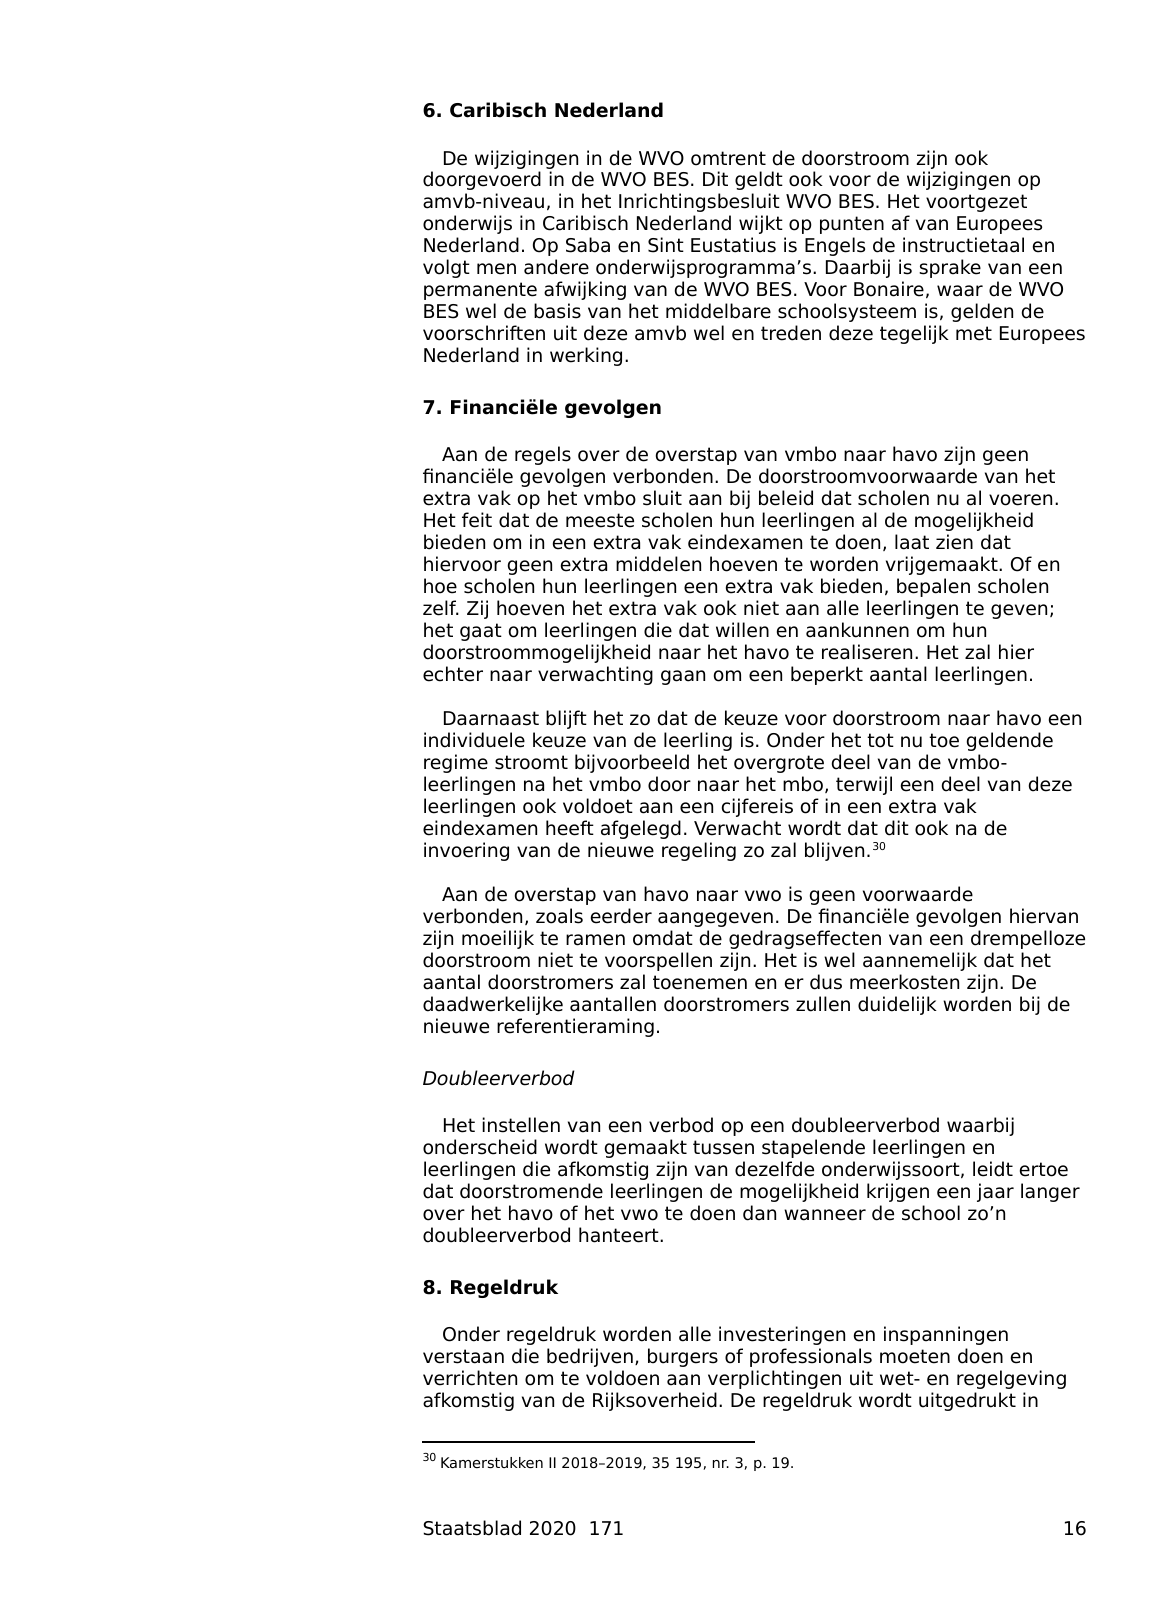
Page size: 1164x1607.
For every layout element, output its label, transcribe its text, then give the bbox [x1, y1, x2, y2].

text Onder regeldruk worden alle investeringen en inspanningen verstaan die bedrijven, burgers of professionals moeten doen en verrichten om te voldoen aan verplichtingen uit wet- en regelgeving afkomstig van de Rijksoverheid. De regeldruk wordt uitgedrukt in [422, 1324, 1087, 1412]
text Aan de regels over de overstap van vmbo naar havo zijn geen financiële gevolgen verbonden. De doorstroomvoorwaarde van het extra vak op het vmbo sluit aan bij beleid dat scholen nu al voeren. Het feit dat de meeste scholen hun leerlingen al de mogelijkheid bieden om in een extra vak eindexamen te doen, laat zien dat hiervoor geen extra middelen hoeven te worden vrijgemaakt. Of en hoe scholen hun leerlingen een extra vak bieden, bepalen scholen zelf. Zij hoeven het extra vak ook niet aan alle leerlingen te geven; het gaat om leerlingen die dat willen en aankunnen om hun doorstroommogelijkheid naar het havo te realiseren. Het zal hier echter naar verwachting gaan om een beperkt aantal leerlingen. [422, 444, 1087, 686]
text Aan de overstap van havo naar vwo is geen voorwaarde verbonden, zoals eerder aangegeven. De financiële gevolgen hiervan zijn moeilijk te ramen omdat de gedragseffecten van een drempelloze doorstroom niet te voorspellen zijn. Het is wel aannemelijk dat het aantal doorstromers zal toenemen en er dus meerkosten zijn. De daadwerkelijke aantallen doorstromers zullen duidelijk worden bij de nieuwe referentieraming. [422, 884, 1087, 1038]
subtitle 8. Regeldruk [422, 1277, 1087, 1299]
subtitle 6. Caribisch Nederland [422, 100, 1087, 122]
subtitle 7. Financiële gevolgen [422, 397, 1087, 419]
subtitle Doubleerverbod [422, 1068, 1087, 1090]
text De wijzigingen in de WVO omtrent de doorstroom zijn ook doorgevoerd in de WVO BES. Dit geldt ook voor de wijzigingen op amvb-niveau, in het Inrichtingsbesluit WVO BES. Het voortgezet onderwijs in Caribisch Nederland wijkt op punten af van Europees Nederland. Op Saba en Sint Eustatius is Engels de instructietaal en volgt men andere onderwijsprogramma’s. Daarbij is sprake van een permanente afwijking van de WVO BES. Voor Bonaire, waar de WVO BES wel de basis van het middelbare schoolsysteem is, gelden de voorschriften uit deze amvb wel en treden deze tegelijk met Europees Nederland in werking. [422, 147, 1087, 367]
text Kamerstukken II 2018–2019, 35 195, nr. 3, p. 19. [422, 1451, 1087, 1473]
text Daarnaast blijft het zo dat de keuze voor doorstroom naar havo een individuele keuze van de leerling is. Onder het tot nu toe geldende regime stroomt bijvoorbeeld het overgrote deel van de vmbo-leerlingen na het vmbo door naar het mbo, terwijl een deel van deze leerlingen ook voldoet aan een cijfereis of in een extra vak eindexamen heeft afgelegd. Verwacht wordt dat dit ook na de invoering van de nieuwe regeling zo zal blijven. [422, 708, 1087, 862]
text Het instellen van een verbod op een doubleerverbod waarbij onderscheid wordt gemaakt tussen stapelende leerlingen en leerlingen die afkomstig zijn van dezelfde onderwijssoort, leidt ertoe dat doorstromende leerlingen de mogelijkheid krijgen een jaar langer over het havo of het vwo te doen dan wanneer de school zo’n doubleerverbod hanteert. [422, 1115, 1087, 1247]
